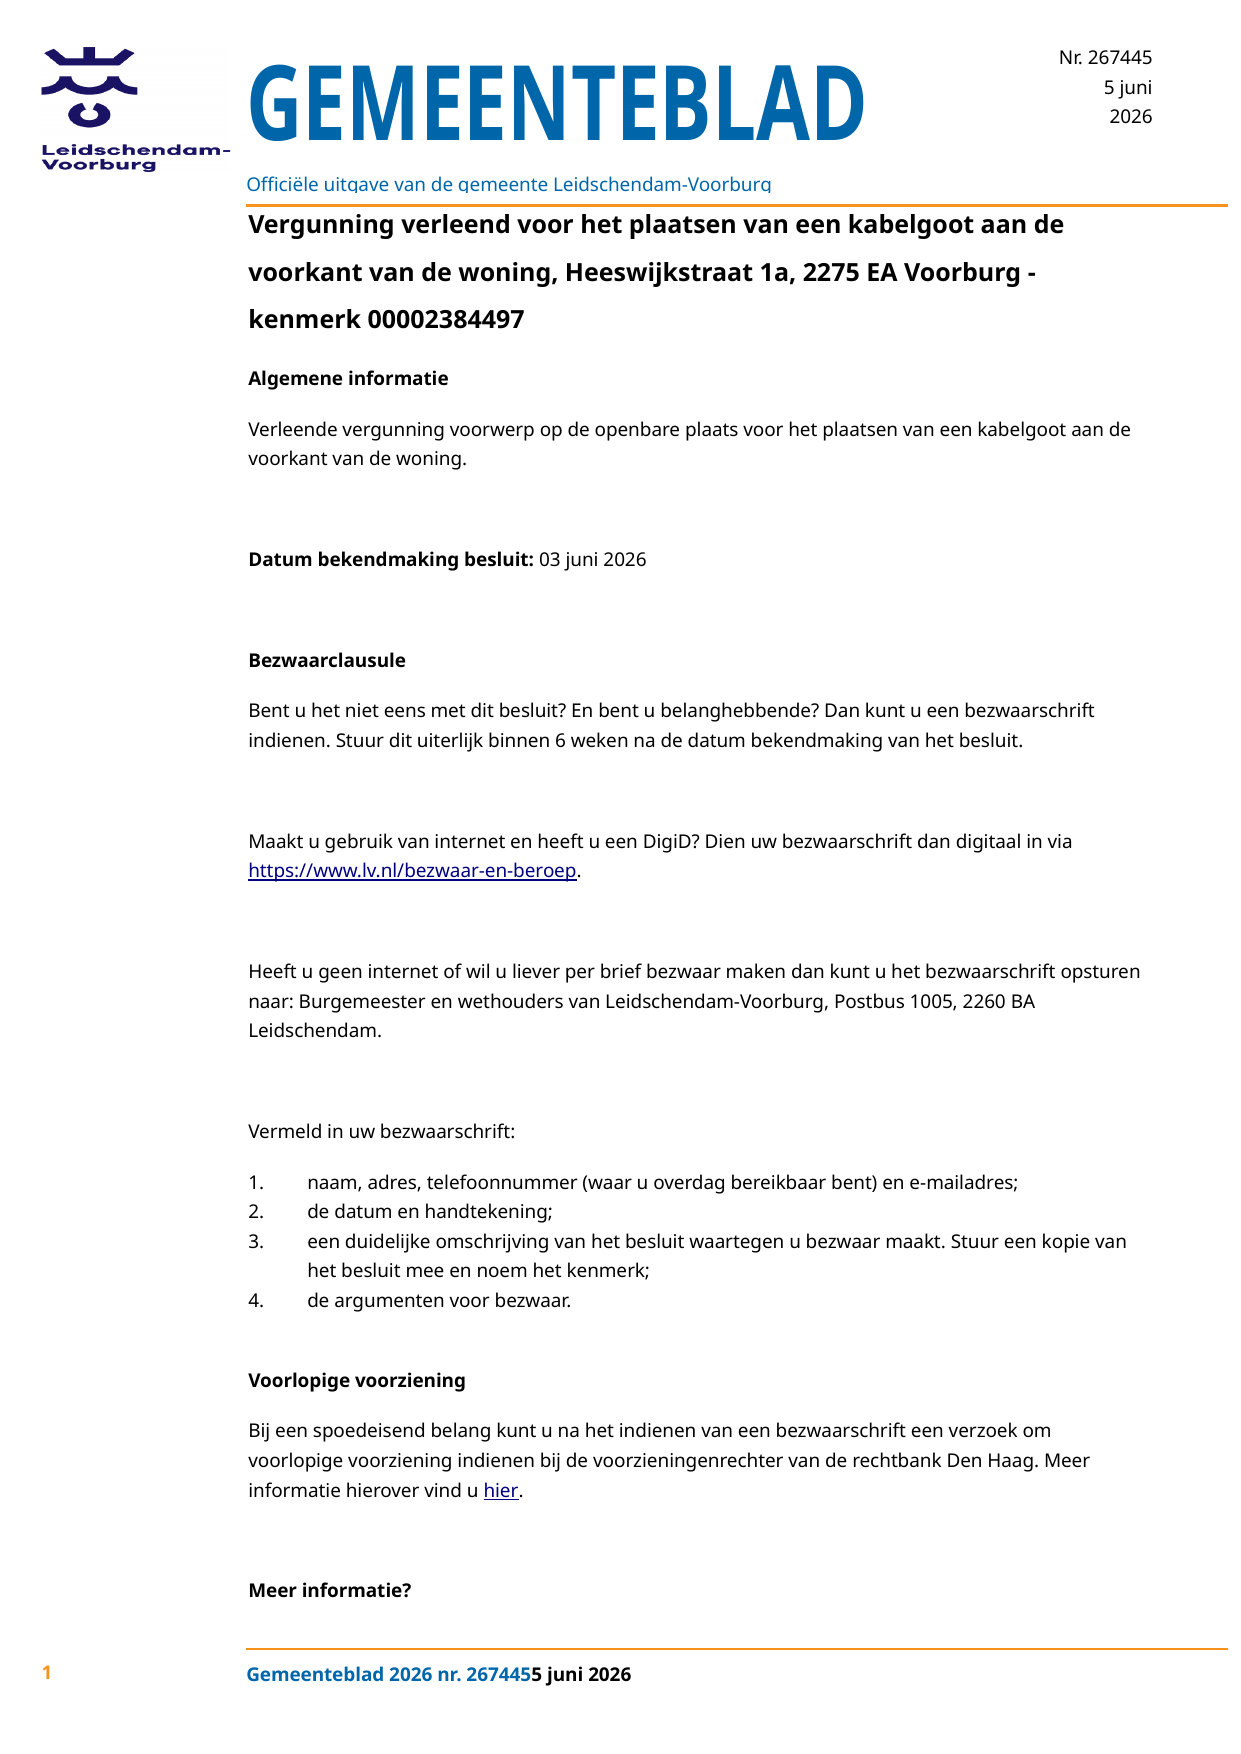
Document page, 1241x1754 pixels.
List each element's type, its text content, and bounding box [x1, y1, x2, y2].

text Bij een spoedeisend belang kunt u na het indienen van een bezwaarschrift een verzoek om voorlopige voorziening indienen bij de voorzieningenrechter van de rechtbank Den Haag. Meer informatie hierover vind u hier. [248, 1418, 1152, 1502]
text Datum bekendmaking besluit: 03 juni 2026 [248, 546, 1152, 572]
text Meer informatie? [248, 1578, 1152, 1603]
picture [41, 47, 231, 172]
list een duidelijke omschrijving van het besluit waartegen u bezwaar maakt. Stuur een kopie van het besluit mee en noem het kenmerk; [248, 1228, 1152, 1283]
text Bezwaarclausule [248, 647, 1152, 673]
text Vermeld in uw bezwaarschrift: [248, 1118, 1152, 1144]
list naam, adres, telefoonnummer (waar u overdag bereikbaar bent) en e-mailadres; [248, 1169, 1152, 1194]
list de datum en handtekening; [248, 1198, 1152, 1224]
text Bent u het niet eens met dit besluit? En bent u belanghebbende? Dan kunt u een bezwaarschrift indienen. Stuur dit uiterlijk binnen 6 weken na de datum bekendmaking van het besluit. [248, 698, 1152, 753]
text Vergunning verleend voor het plaatsen van een kabelgoot aan de voorkant van de woning, Heeswijkstraat 1a, 2275 EA Voorburg - kenmerk 00002384497 [248, 207, 1152, 336]
text Heeft u geen internet of wil u liever per brief bezwaar maken dan kunt u het bezwaarschrift opsturen naar: Burgemeester en wethouders van Leidschendam-Voorburg, Postbus 1005, 2260 BA Leidschendam. [248, 958, 1152, 1043]
text Verleende vergunning voorwerp op de openbare plaats voor het plaatsen van een kabelgoot aan de voorkant van de woning. [248, 416, 1152, 471]
text Voorlopige voorziening [248, 1367, 1152, 1393]
text Algemene informatie [248, 366, 1152, 391]
list de argumenten voor bezwaar. [248, 1287, 1152, 1313]
text Maakt u gebruik van internet en heeft u een DigiD? Dien uw bezwaarschrift dan digitaal in via https://www.lv.nl/bezwaar-en-beroep. [248, 828, 1152, 883]
